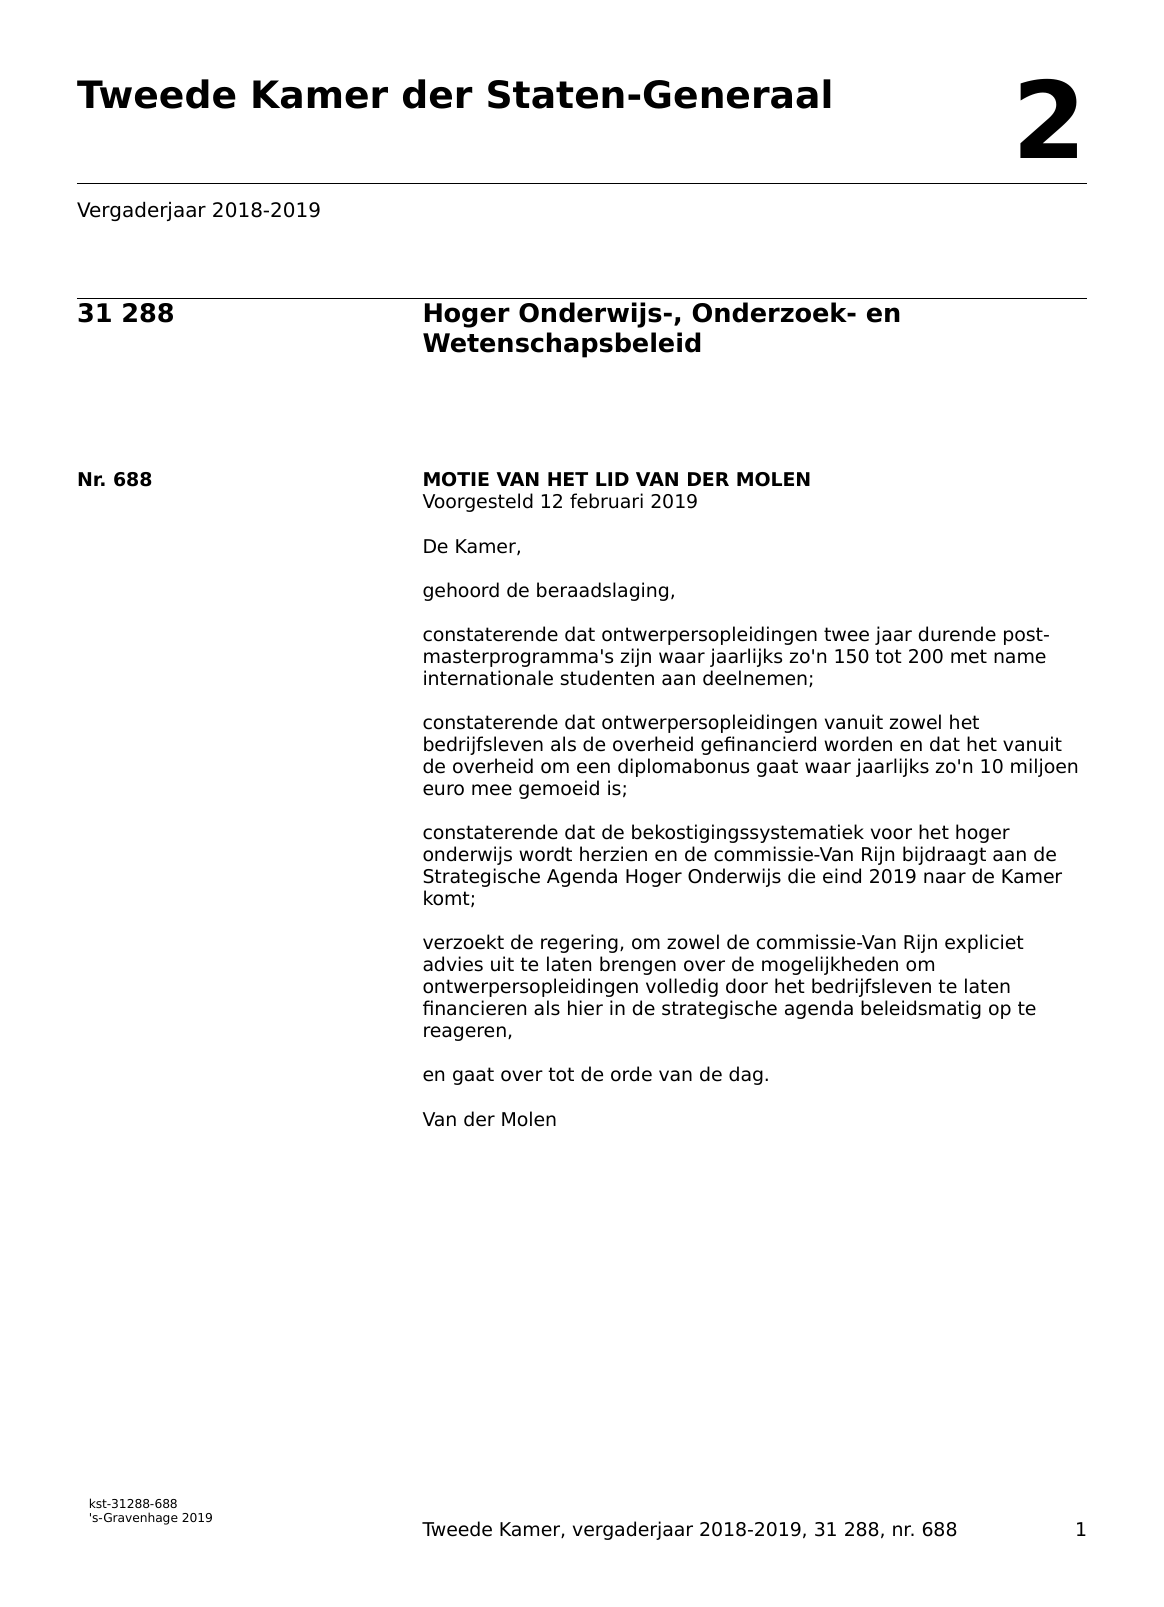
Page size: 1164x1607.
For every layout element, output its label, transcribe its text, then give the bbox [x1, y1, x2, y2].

text constaterende dat ontwerpersopleidingen vanuit zowel het bedrijfsleven als de overheid gefinancierd worden en dat het vanuit de overheid om een diplomabonus gaat waar jaarlijks zo'n 10 miljoen euro mee gemoeid is; [422, 712, 1087, 800]
table_cell Vergaderjaar 2018-2019 [77, 184, 1087, 298]
text 's-Gravenhage 2019 [88, 1511, 323, 1525]
text constaterende dat ontwerpersopleidingen twee jaar durende post-masterprogramma's zijn waar jaarlijks zo'n 150 tot 200 met name internationale studenten aan deelnemen; [422, 624, 1087, 690]
text constaterende dat de bekostigingssystematiek voor het hoger onderwijs wordt herzien en de commissie-Van Rijn bijdraagt aan de Strategische Agenda Hoger Onderwijs die eind 2019 naar de Kamer komt; [422, 822, 1087, 910]
text kst-31288-688 [88, 1497, 323, 1511]
subtitle Nr. 688 MOTIE VAN HET LID VAN DER MOLEN [77, 469, 1087, 491]
text en gaat over tot de orde van de dag. [422, 1064, 1087, 1086]
text Voorgesteld 12 februari 2019 [422, 491, 1087, 513]
text De Kamer, [422, 536, 1087, 557]
text gehoord de beraadslaging, [422, 580, 1087, 602]
table_header 2 [886, 59, 1087, 183]
text verzoekt de regering, om zowel de commissie-Van Rijn expliciet advies uit te laten brengen over de mogelijkheden om ontwerpersopleidingen volledig door het bedrijfsleven te laten financieren als hier in de strategische agenda beleidsmatig op te reageren, [422, 932, 1087, 1042]
table_header Tweede Kamer der Staten-Generaal [77, 59, 886, 183]
subtitle 31 288 Hoger Onderwijs-, Onderzoek- en Wetenschapsbeleid [77, 299, 1087, 358]
text Van der Molen [422, 1108, 1087, 1130]
